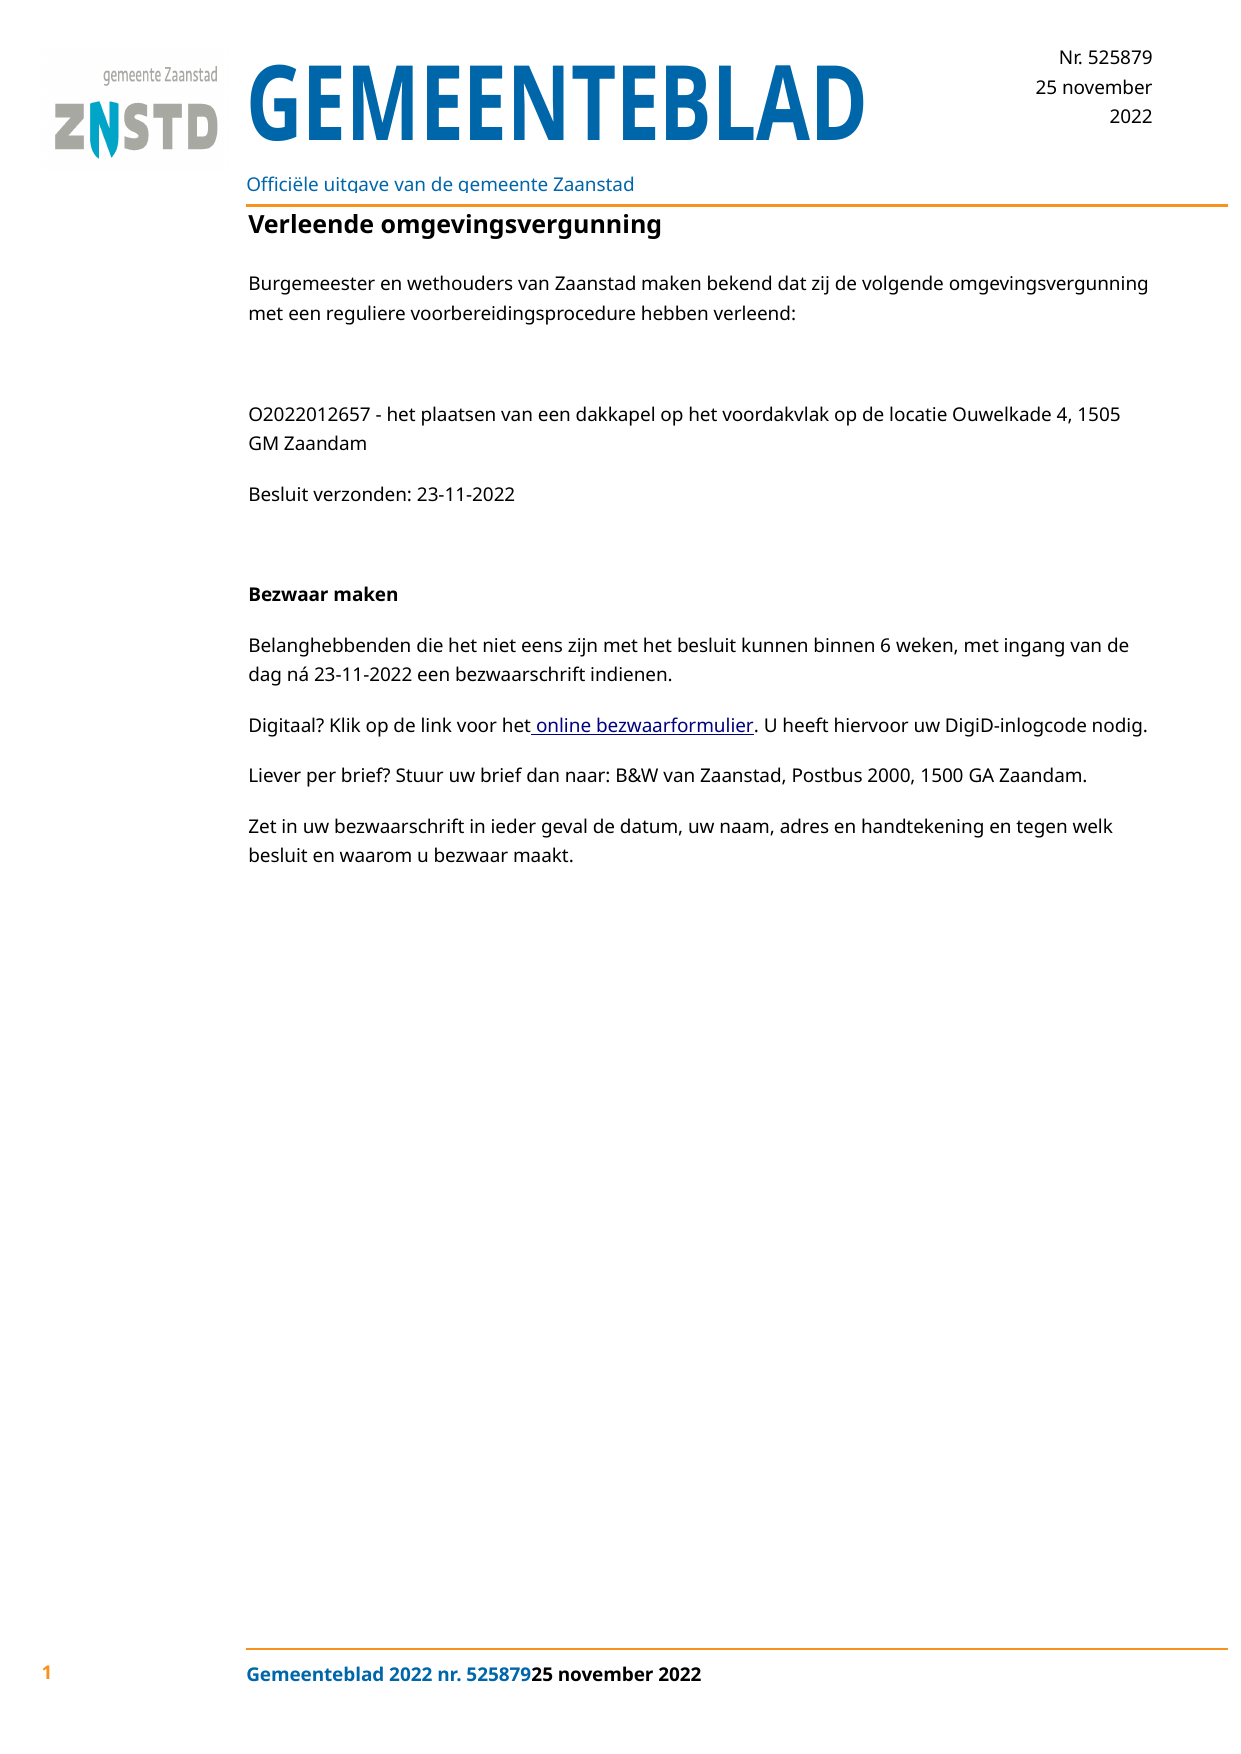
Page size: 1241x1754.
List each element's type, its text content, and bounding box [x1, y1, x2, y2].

text Zet in uw bezwaarschrift in ieder geval de datum, uw naam, adres en handtekening en tegen welk besluit en waarom u bezwaar maakt. [248, 813, 1152, 868]
text Digitaal? Klik op de link voor het online bezwaarformulier. U heeft hiervoor uw DigiD-inlogcode nodig. [248, 712, 1152, 738]
text Bezwaar maken [248, 582, 1152, 607]
text O2022012657 - het plaatsen van een dakkapel op het voordakvlak op de locatie Ouwelkade 4, 1505 GM Zaandam [248, 401, 1152, 456]
text Belanghebbenden die het niet eens zijn met het besluit kunnen binnen 6 weken, met ingang van de dag ná 23-11-2022 een bezwaarschrift indienen. [248, 632, 1152, 687]
text Verleende omgevingsvergunning [248, 207, 1152, 241]
picture [41, 47, 231, 172]
text Liever per brief? Stuur uw brief dan naar: B&W van Zaanstad, Postbus 2000, 1500 GA Zaandam. [248, 762, 1152, 788]
text Burgemeester en wethouders van Zaanstad maken bekend dat zij de volgende omgevingsvergunning met een reguliere voorbereidingsprocedure hebben verleend: [248, 270, 1152, 326]
text Besluit verzonden: 23-11-2022 [248, 481, 1152, 506]
